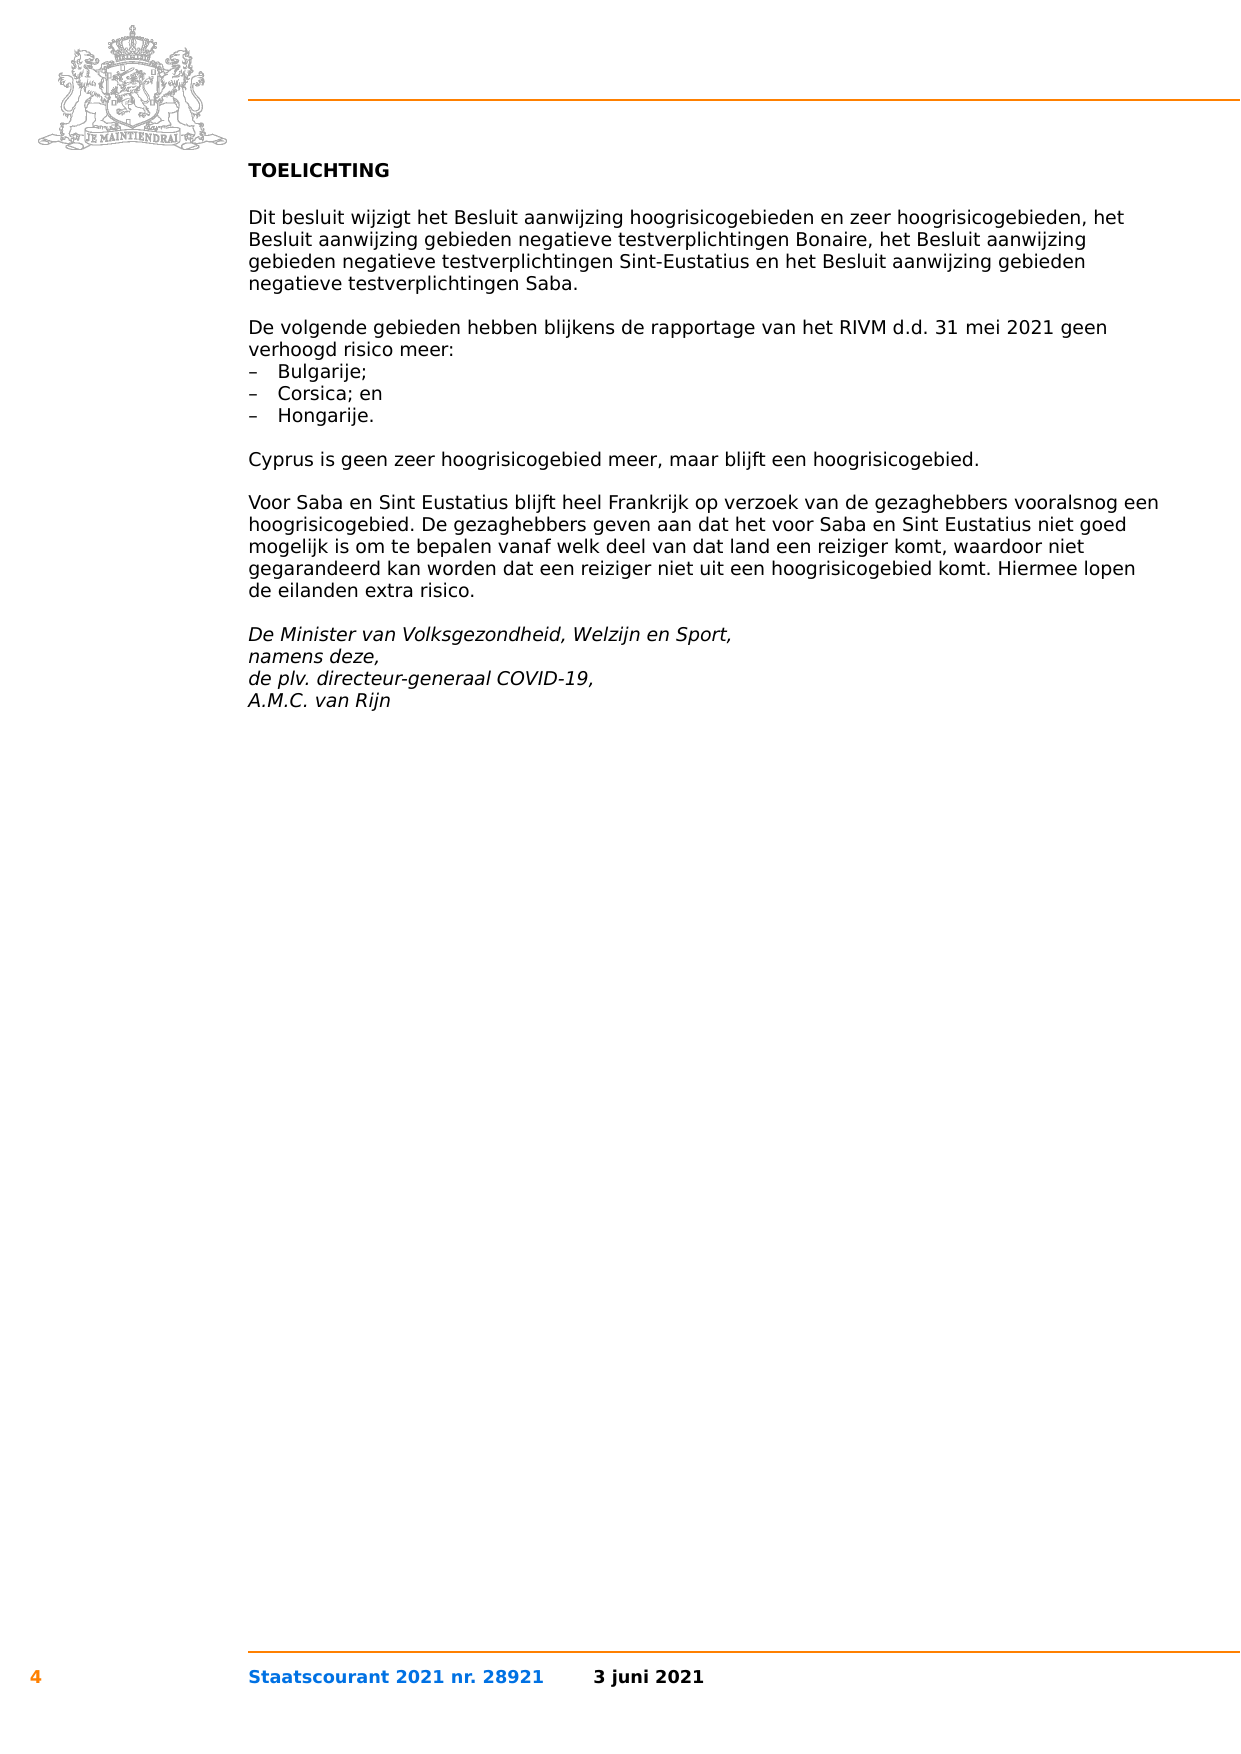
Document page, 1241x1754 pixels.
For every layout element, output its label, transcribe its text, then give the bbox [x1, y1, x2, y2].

text – Hongarije. [248, 404, 1163, 427]
text De volgende gebieden hebben blijkens de rapportage van het RIVM d.d. 31 mei 2021 geen verhoogd risico meer: [248, 317, 1163, 361]
text De Minister van Volksgezondheid, Welzijn en Sport, namens deze, de plv. directeur-generaal COVID-19, A.M.C. van Rijn [248, 624, 1163, 712]
text – Corsica; en [248, 383, 1163, 404]
text Dit besluit wijzigt het Besluit aanwijzing hoogrisicogebieden en zeer hoogrisicogebieden, het Besluit aanwijzing gebieden negatieve testverplichtingen Bonaire, het Besluit aanwijzing gebieden negatieve testverplichtingen Sint-Eustatius en het Besluit aanwijzing gebieden negatieve testverplichtingen Saba. [248, 207, 1163, 295]
text – Bulgarije; [248, 361, 1163, 383]
subtitle TOELICHTING [248, 160, 1163, 182]
text Cyprus is geen zeer hoogrisicogebied meer, maar blijft een hoogrisicogebied. [248, 448, 1163, 470]
picture [38, 25, 227, 150]
text Voor Saba en Sint Eustatius blijft heel Frankrijk op verzoek van de gezaghebbers vooralsnog een hoogrisicogebied. De gezaghebbers geven aan dat het voor Saba en Sint Eustatius niet goed mogelijk is om te bepalen vanaf welk deel van dat land een reiziger komt, waardoor niet gegarandeerd kan worden dat een reiziger niet uit een hoogrisicogebied komt. Hiermee lopen de eilanden extra risico. [248, 492, 1163, 602]
